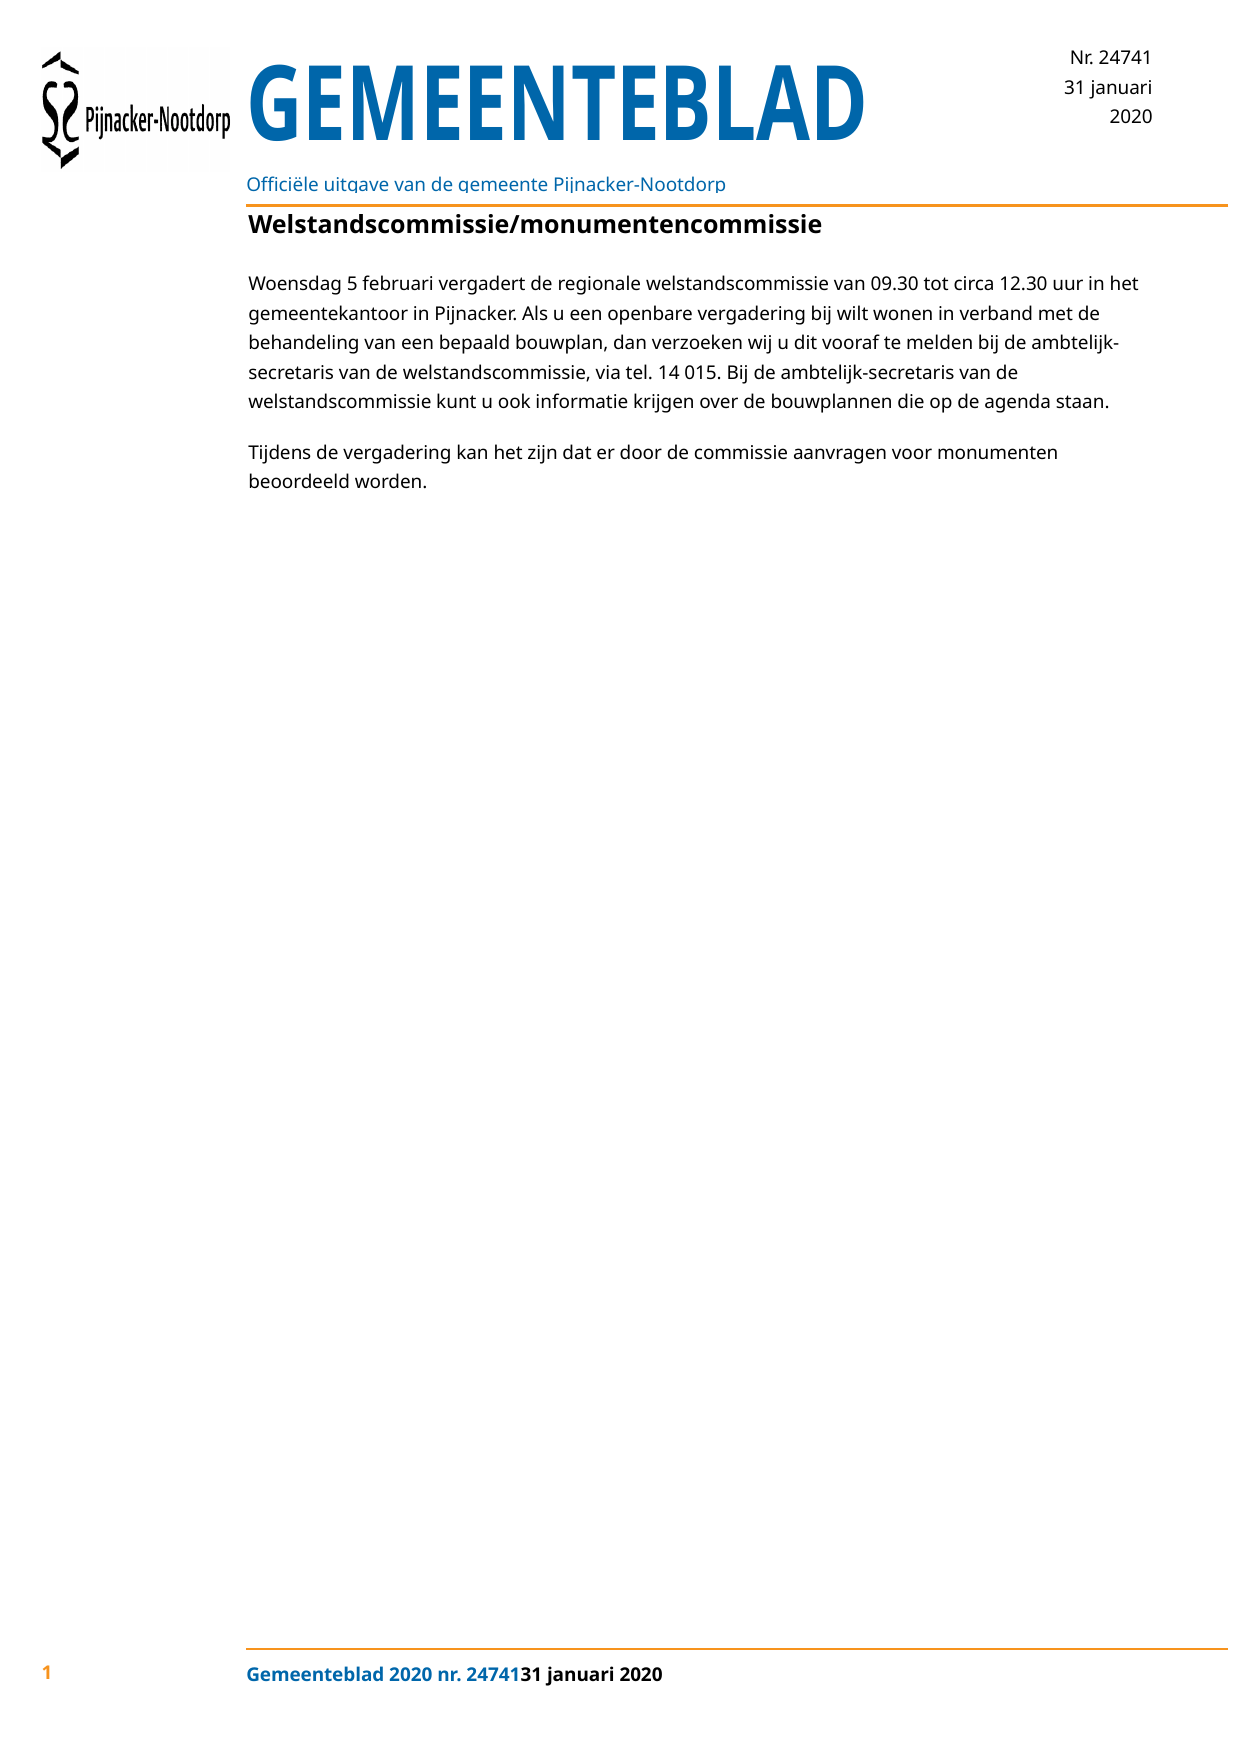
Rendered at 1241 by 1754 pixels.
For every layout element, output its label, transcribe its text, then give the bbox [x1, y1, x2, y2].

text Woensdag 5 februari vergadert de regionale welstandscommissie van 09.30 tot circa 12.30 uur in het gemeentekantoor in Pijnacker. Als u een openbare vergadering bij wilt wonen in verband met de behandeling van een bepaald bouwplan, dan verzoeken wij u dit vooraf te melden bij de ambtelijk-secretaris van de welstandscommissie, via tel. 14 015. Bij de ambtelijk-secretaris van de welstandscommissie kunt u ook informatie krijgen over de bouwplannen die op de agenda staan. [248, 270, 1152, 414]
text Tijdens de vergadering kan het zijn dat er door de commissie aanvragen voor monumenten beoordeeld worden. [248, 439, 1152, 494]
text Welstandscommissie/monumentencommissie [248, 207, 1152, 241]
picture [41, 47, 231, 172]
